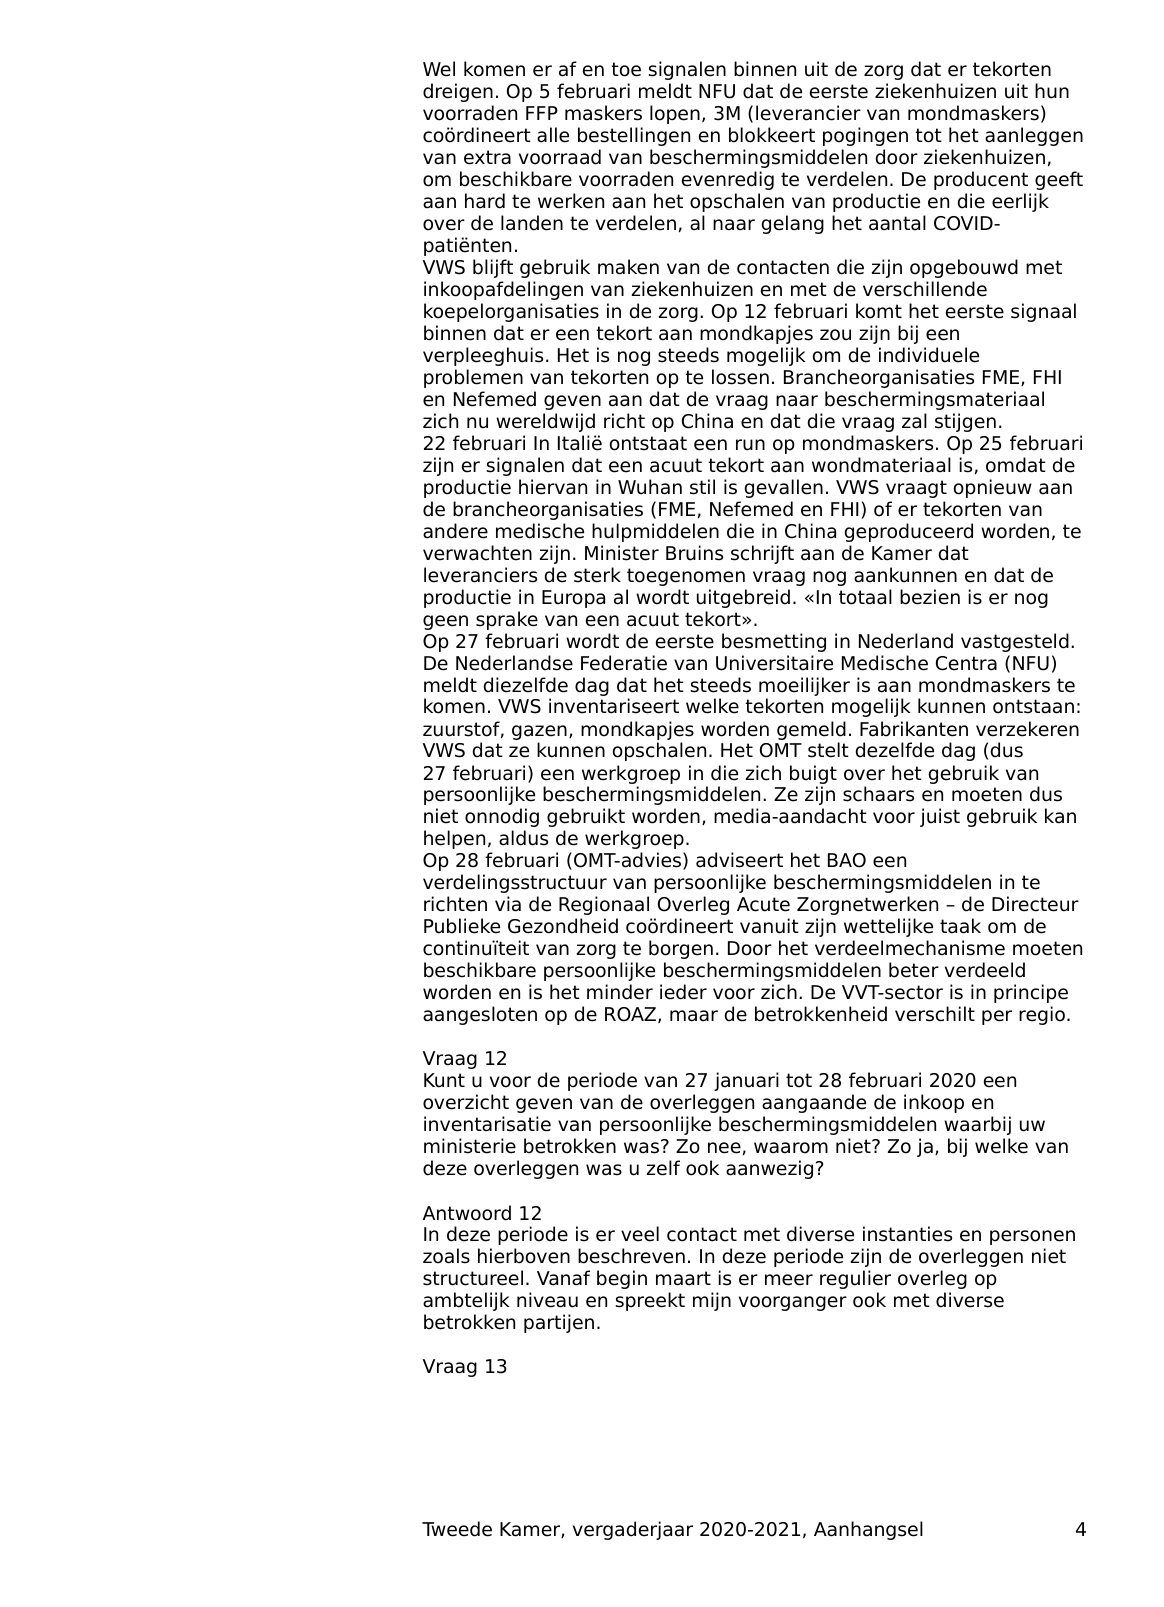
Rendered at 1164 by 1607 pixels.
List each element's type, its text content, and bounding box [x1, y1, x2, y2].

text Vraag 13 [422, 1356, 1087, 1378]
text In deze periode is er veel contact met diverse instanties en personen zoals hierboven beschreven. In deze periode zijn de overleggen niet structureel. Vanaf begin maart is er meer regulier overleg op ambtelijk niveau en spreekt mijn voorganger ook met diverse betrokken partijen. [422, 1224, 1087, 1334]
text Kunt u voor de periode van 27 januari tot 28 februari 2020 een overzicht geven van de overleggen aangaande de inkoop en inventarisatie van persoonlijke beschermingsmiddelen waarbij uw ministerie betrokken was? Zo nee, waarom niet? Zo ja, bij welke van deze overleggen was u zelf ook aanwezig? [422, 1070, 1087, 1180]
text Wel komen er af en toe signalen binnen uit de zorg dat er tekorten dreigen. Op 5 februari meldt NFU dat de eerste ziekenhuizen uit hun voorraden FFP maskers lopen, 3M (leverancier van mondmaskers) coördineert alle bestellingen en blokkeert pogingen tot het aanleggen van extra voorraad van beschermingsmiddelen door ziekenhuizen, om beschikbare voorraden evenredig te verdelen. De producent geeft aan hard te werken aan het opschalen van productie en die eerlijk over de landen te verdelen, al naar gelang het aantal COVID-patiënten. [422, 59, 1087, 257]
text Op 28 februari (OMT-advies) adviseert het BAO een verdelingsstructuur van persoonlijke beschermingsmiddelen in te richten via de Regionaal Overleg Acute Zorgnetwerken – de Directeur Publieke Gezondheid coördineert vanuit zijn wettelijke taak om de continuïteit van zorg te borgen. Door het verdeelmechanisme moeten beschikbare persoonlijke beschermingsmiddelen beter verdeeld worden en is het minder ieder voor zich. De VVT-sector is in principe aangesloten op de ROAZ, maar de betrokkenheid verschilt per regio. [422, 850, 1087, 1026]
text VWS blijft gebruik maken van de contacten die zijn opgebouwd met inkoopafdelingen van ziekenhuizen en met de verschillende koepelorganisaties in de zorg. Op 12 februari komt het eerste signaal binnen dat er een tekort aan mondkapjes zou zijn bij een verpleeghuis. Het is nog steeds mogelijk om de individuele problemen van tekorten op te lossen. Brancheorganisaties FME, FHI en Nefemed geven aan dat de vraag naar beschermingsmateriaal zich nu wereldwijd richt op China en dat die vraag zal stijgen. [422, 257, 1087, 433]
text Op 27 februari wordt de eerste besmetting in Nederland vastgesteld. De Nederlandse Federatie van Universitaire Medische Centra (NFU) meldt diezelfde dag dat het steeds moeilijker is aan mondmaskers te komen. VWS inventariseert welke tekorten mogelijk kunnen ontstaan: zuurstof, gazen, mondkapjes worden gemeld. Fabrikanten verzekeren VWS dat ze kunnen opschalen. Het OMT stelt dezelfde dag (dus 27 februari) een werkgroep in die zich buigt over het gebruik van persoonlijke beschermingsmiddelen. Ze zijn schaars en moeten dus niet onnodig gebruikt worden, media-aandacht voor juist gebruik kan helpen, aldus de werkgroep. [422, 631, 1087, 850]
text Antwoord 12 [422, 1202, 1087, 1224]
text 22 februari In Italië ontstaat een run op mondmaskers. Op 25 februari zijn er signalen dat een acuut tekort aan wondmateriaal is, omdat de productie hiervan in Wuhan stil is gevallen. VWS vraagt opnieuw aan de brancheorganisaties (FME, Nefemed en FHI) of er tekorten van andere medische hulpmiddelen die in China geproduceerd worden, te verwachten zijn. Minister Bruins schrijft aan de Kamer dat leveranciers de sterk toegenomen vraag nog aankunnen en dat de productie in Europa al wordt uitgebreid. «In totaal bezien is er nog geen sprake van een acuut tekort». [422, 433, 1087, 631]
text Vraag 12 [422, 1048, 1087, 1070]
